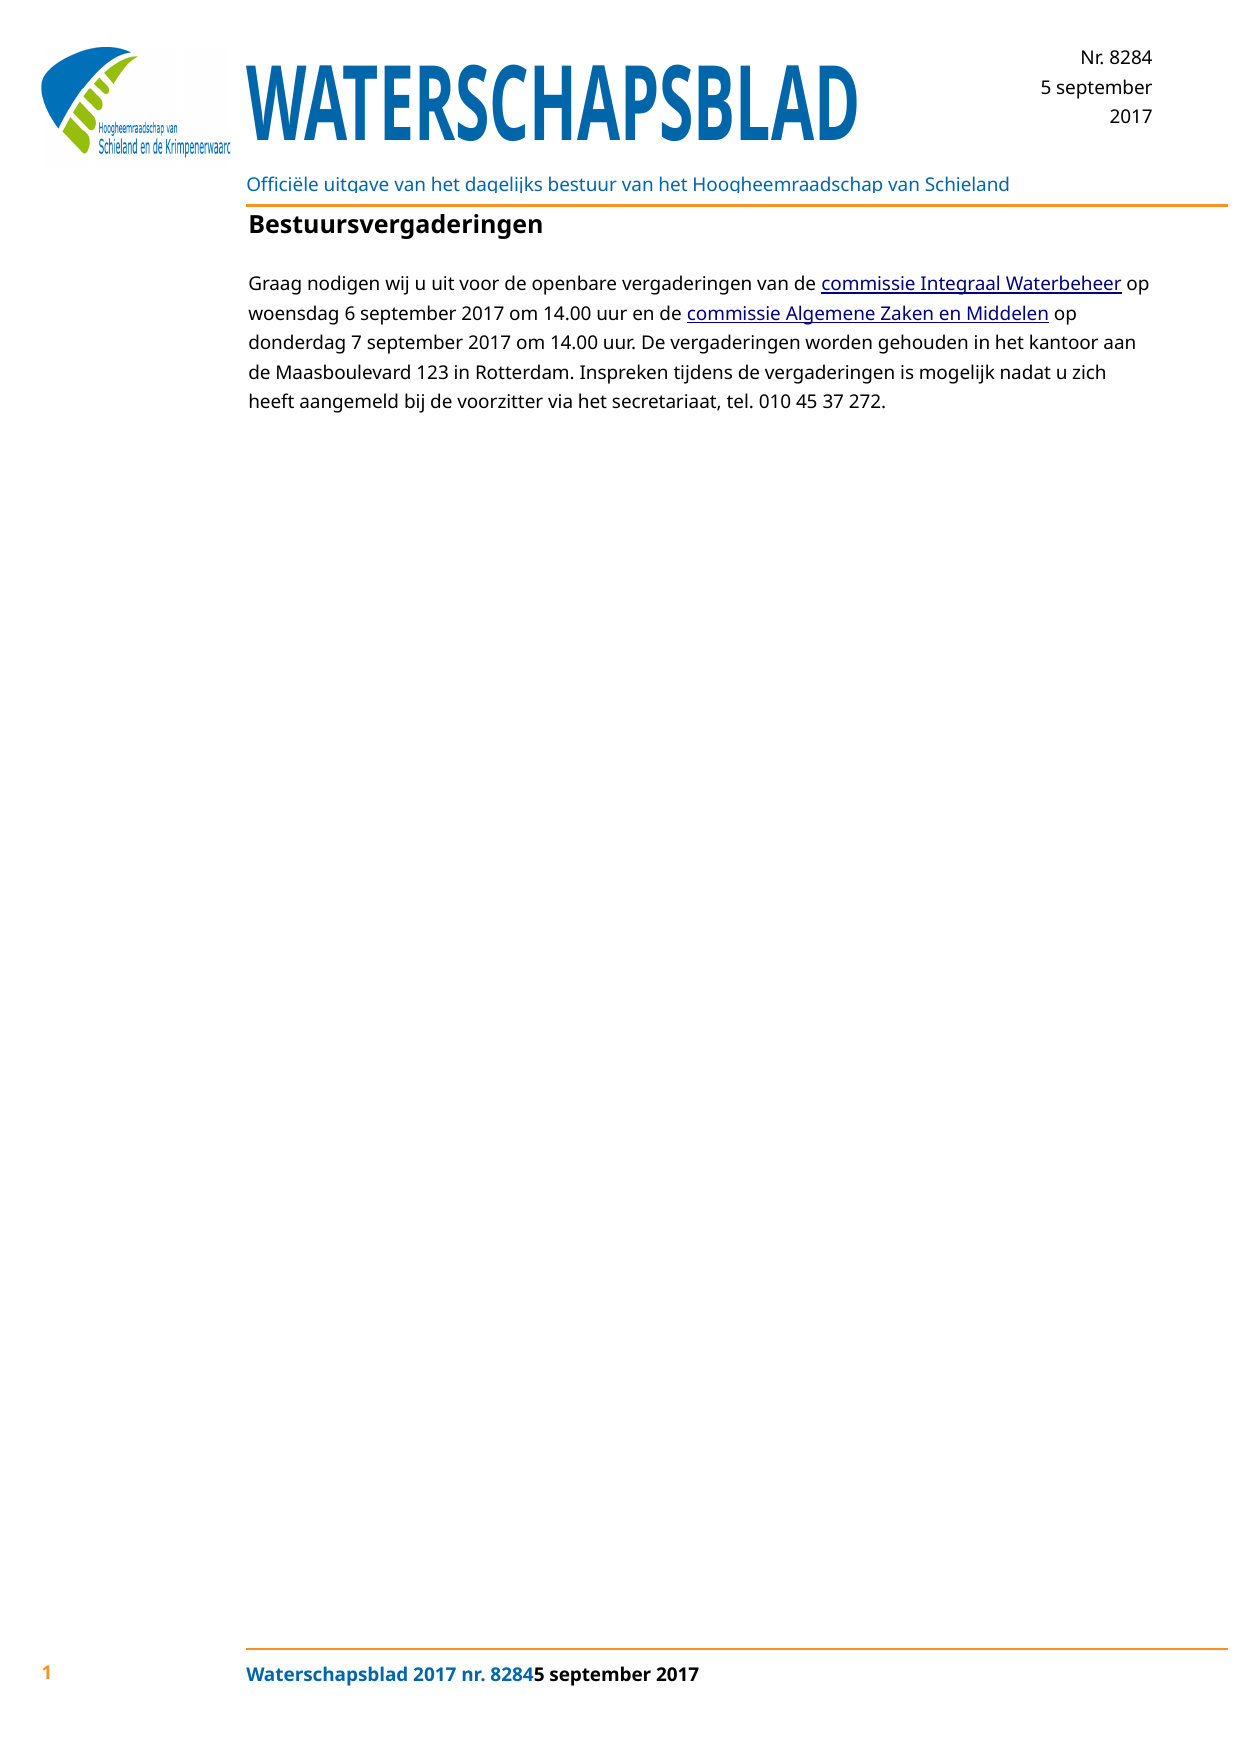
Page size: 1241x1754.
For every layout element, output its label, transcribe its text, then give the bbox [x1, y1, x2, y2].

picture [41, 47, 231, 172]
text Graag nodigen wij u uit voor de openbare vergaderingen van de commissie Integraal Waterbeheer op woensdag 6 september 2017 om 14.00 uur en de commissie Algemene Zaken en Middelen op donderdag 7 september 2017 om 14.00 uur. De vergaderingen worden gehouden in het kantoor aan de Maasboulevard 123 in Rotterdam. Inspreken tijdens de vergaderingen is mogelijk nadat u zich heeft aangemeld bij de voorzitter via het secretariaat, tel. 010 45 37 272. [248, 270, 1152, 414]
text Bestuursvergaderingen [248, 207, 1152, 241]
